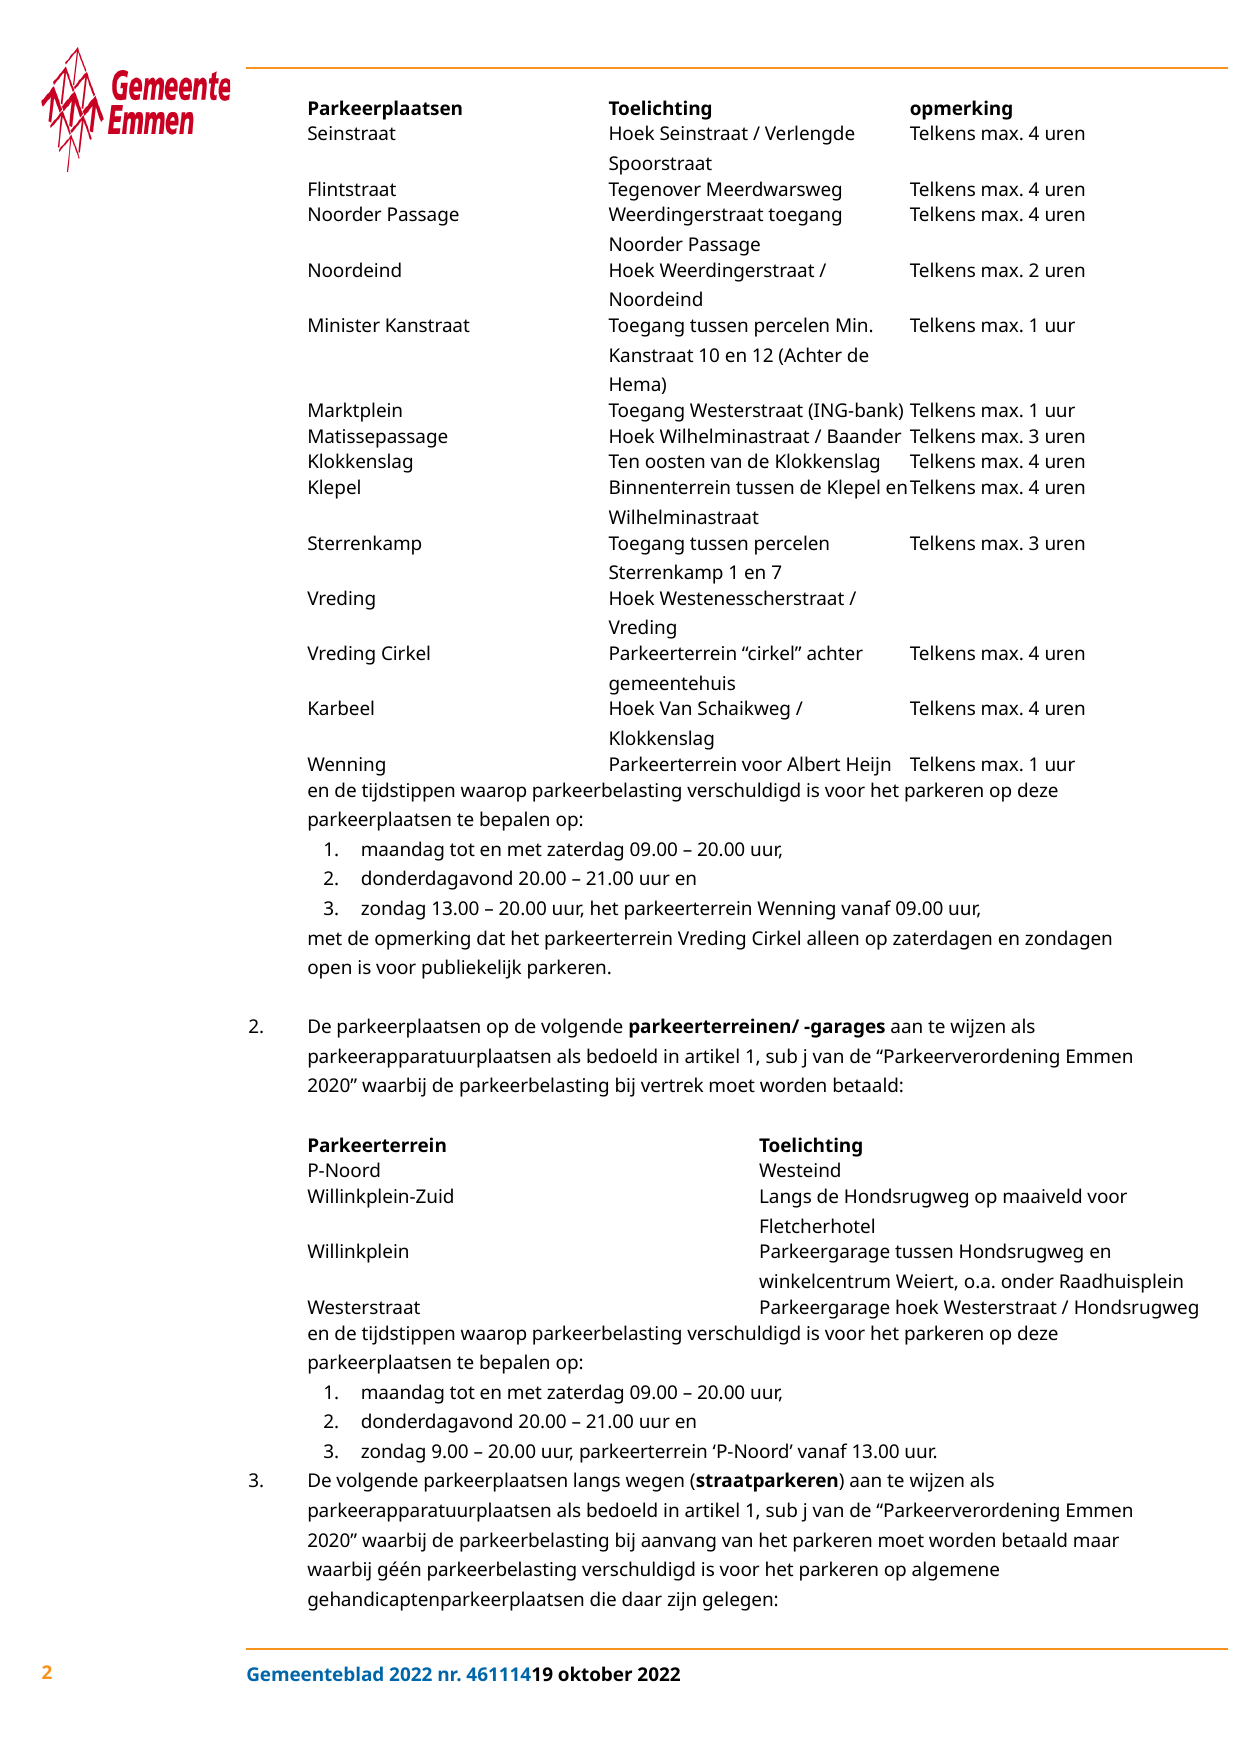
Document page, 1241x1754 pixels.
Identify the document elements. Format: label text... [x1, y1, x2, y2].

list De volgende parkeerplaatsen langs wegen (straatparkeren) aan te wijzen als parkeerapparatuurplaatsen als bedoeld in artikel 1, sub j van de “Parkeerverordening Emmen 2020” waarbij de parkeerbelasting bij aanvang van het parkeren moet worden betaald maar waarbij géén parkeerbelasting verschuldigd is voor het parkeren op algemene gehandicaptenparkeerplaatsen die daar zijn gelegen: [248, 1468, 1152, 1612]
table_cell Karbeel [307, 696, 608, 751]
table_cell Telkens max. 4 uren [910, 640, 1211, 696]
table_cell Hoek Weerdingerstraat / Noordeind [608, 257, 909, 312]
table_cell Noorder Passage [307, 202, 608, 257]
table_cell Hoek Westenesscherstraat / Vreding [608, 585, 909, 640]
table_header Parkeerplaatsen [307, 95, 608, 121]
table_cell Telkens max. 1 uur [910, 312, 1211, 397]
table_cell Vreding Cirkel [307, 640, 608, 696]
table_cell Vreding [307, 585, 608, 640]
table_cell Westeind [759, 1158, 1211, 1183]
table_cell Telkens max. 4 uren [910, 696, 1211, 751]
table_cell Parkeerterrein “cirkel” achter gemeentehuis [608, 640, 909, 696]
table_cell Parkeergarage tussen Hondsrugweg en winkelcentrum Weiert, o.a. onder Raadhuisplein [759, 1239, 1211, 1294]
list zondag 9.00 – 20.00 uur, parkeerterrein ‘P-Noord’ vanaf 13.00 uur. [323, 1438, 1152, 1464]
table_cell Telkens max. 3 uren [910, 530, 1211, 585]
table_cell Hoek Wilhelminastraat / Baander [608, 423, 909, 449]
table_header Toelichting [608, 95, 909, 121]
table_cell Telkens max. 4 uren [910, 121, 1211, 176]
list maandag tot en met zaterdag 09.00 – 20.00 uur, [323, 836, 1152, 862]
table_cell [910, 585, 1211, 640]
list met de opmerking dat het parkeerterrein Vreding Cirkel alleen op zaterdagen en zondagen open is voor publiekelijk parkeren. [248, 925, 1152, 980]
table_cell Telkens max. 1 uur [910, 397, 1211, 423]
table_cell Sterrenkamp [307, 530, 608, 585]
table_header opmerking [910, 95, 1211, 121]
table_cell Parkeerterrein voor Albert Heijn [608, 751, 909, 777]
table_cell Willinkplein-Zuid [307, 1183, 759, 1239]
table_cell Minister Kanstraat [307, 312, 608, 397]
list donderdagavond 20.00 – 21.00 uur en [323, 866, 1152, 891]
table_cell Marktplein [307, 397, 608, 423]
table_cell Toegang tussen percelen Sterrenkamp 1 en 7 [608, 530, 909, 585]
table_cell Noordeind [307, 257, 608, 312]
table_cell Weerdingerstraat toegang Noorder Passage [608, 202, 909, 257]
table_cell Willinkplein [307, 1239, 759, 1294]
list donderdagavond 20.00 – 21.00 uur en [323, 1408, 1152, 1434]
table_cell Telkens max. 1 uur [910, 751, 1211, 777]
table_cell P-Noord [307, 1158, 759, 1183]
table_cell Seinstraat [307, 121, 608, 176]
table_cell Klepel [307, 474, 608, 530]
table_cell Hoek Van Schaikweg / Klokkenslag [608, 696, 909, 751]
table_cell Toegang tussen percelen Min. Kanstraat 10 en 12 (Achter de Hema) [608, 312, 909, 397]
table_cell Telkens max. 4 uren [910, 474, 1211, 530]
table_cell Binnenterrein tussen de Klepel en Wilhelminastraat [608, 474, 909, 530]
picture [41, 47, 231, 172]
list De parkeerplaatsen op de volgende parkeerterreinen/ -garages aan te wijzen als parkeerapparatuurplaatsen als bedoeld in artikel 1, sub j van de “Parkeerverordening Emmen 2020” waarbij de parkeerbelasting bij vertrek moet worden betaald: [248, 1013, 1152, 1098]
table_cell Hoek Seinstraat / Verlengde Spoorstraat [608, 121, 909, 176]
list maandag tot en met zaterdag 09.00 – 20.00 uur, [323, 1379, 1152, 1405]
table_cell Flintstraat [307, 176, 608, 202]
table_cell Telkens max. 4 uren [910, 202, 1211, 257]
table_cell Toegang Westerstraat (ING-bank) [608, 397, 909, 423]
table_cell Langs de Hondsrugweg op maaiveld voor Fletcherhotel [759, 1183, 1211, 1239]
table_cell Matissepassage [307, 423, 608, 449]
table_cell Parkeergarage hoek Westerstraat / Hondsrugweg [759, 1294, 1211, 1320]
table_cell Ten oosten van de Klokkenslag [608, 449, 909, 474]
table_cell Telkens max. 3 uren [910, 423, 1211, 449]
table_cell Tegenover Meerdwarsweg [608, 176, 909, 202]
list en de tijdstippen waarop parkeerbelasting verschuldigd is voor het parkeren op deze parkeerplaatsen te bepalen op: [248, 1320, 1152, 1375]
list zondag 13.00 – 20.00 uur, het parkeerterrein Wenning vanaf 09.00 uur, [323, 895, 1152, 921]
list en de tijdstippen waarop parkeerbelasting verschuldigd is voor het parkeren op deze parkeerplaatsen te bepalen op: [248, 777, 1152, 832]
table_cell Klokkenslag [307, 449, 608, 474]
table_header Toelichting [759, 1132, 1211, 1158]
table_cell Westerstraat [307, 1294, 759, 1320]
table_cell Wenning [307, 751, 608, 777]
table_cell Telkens max. 2 uren [910, 257, 1211, 312]
table_cell Telkens max. 4 uren [910, 449, 1211, 474]
table_cell Telkens max. 4 uren [910, 176, 1211, 202]
table_header Parkeerterrein [307, 1132, 759, 1158]
